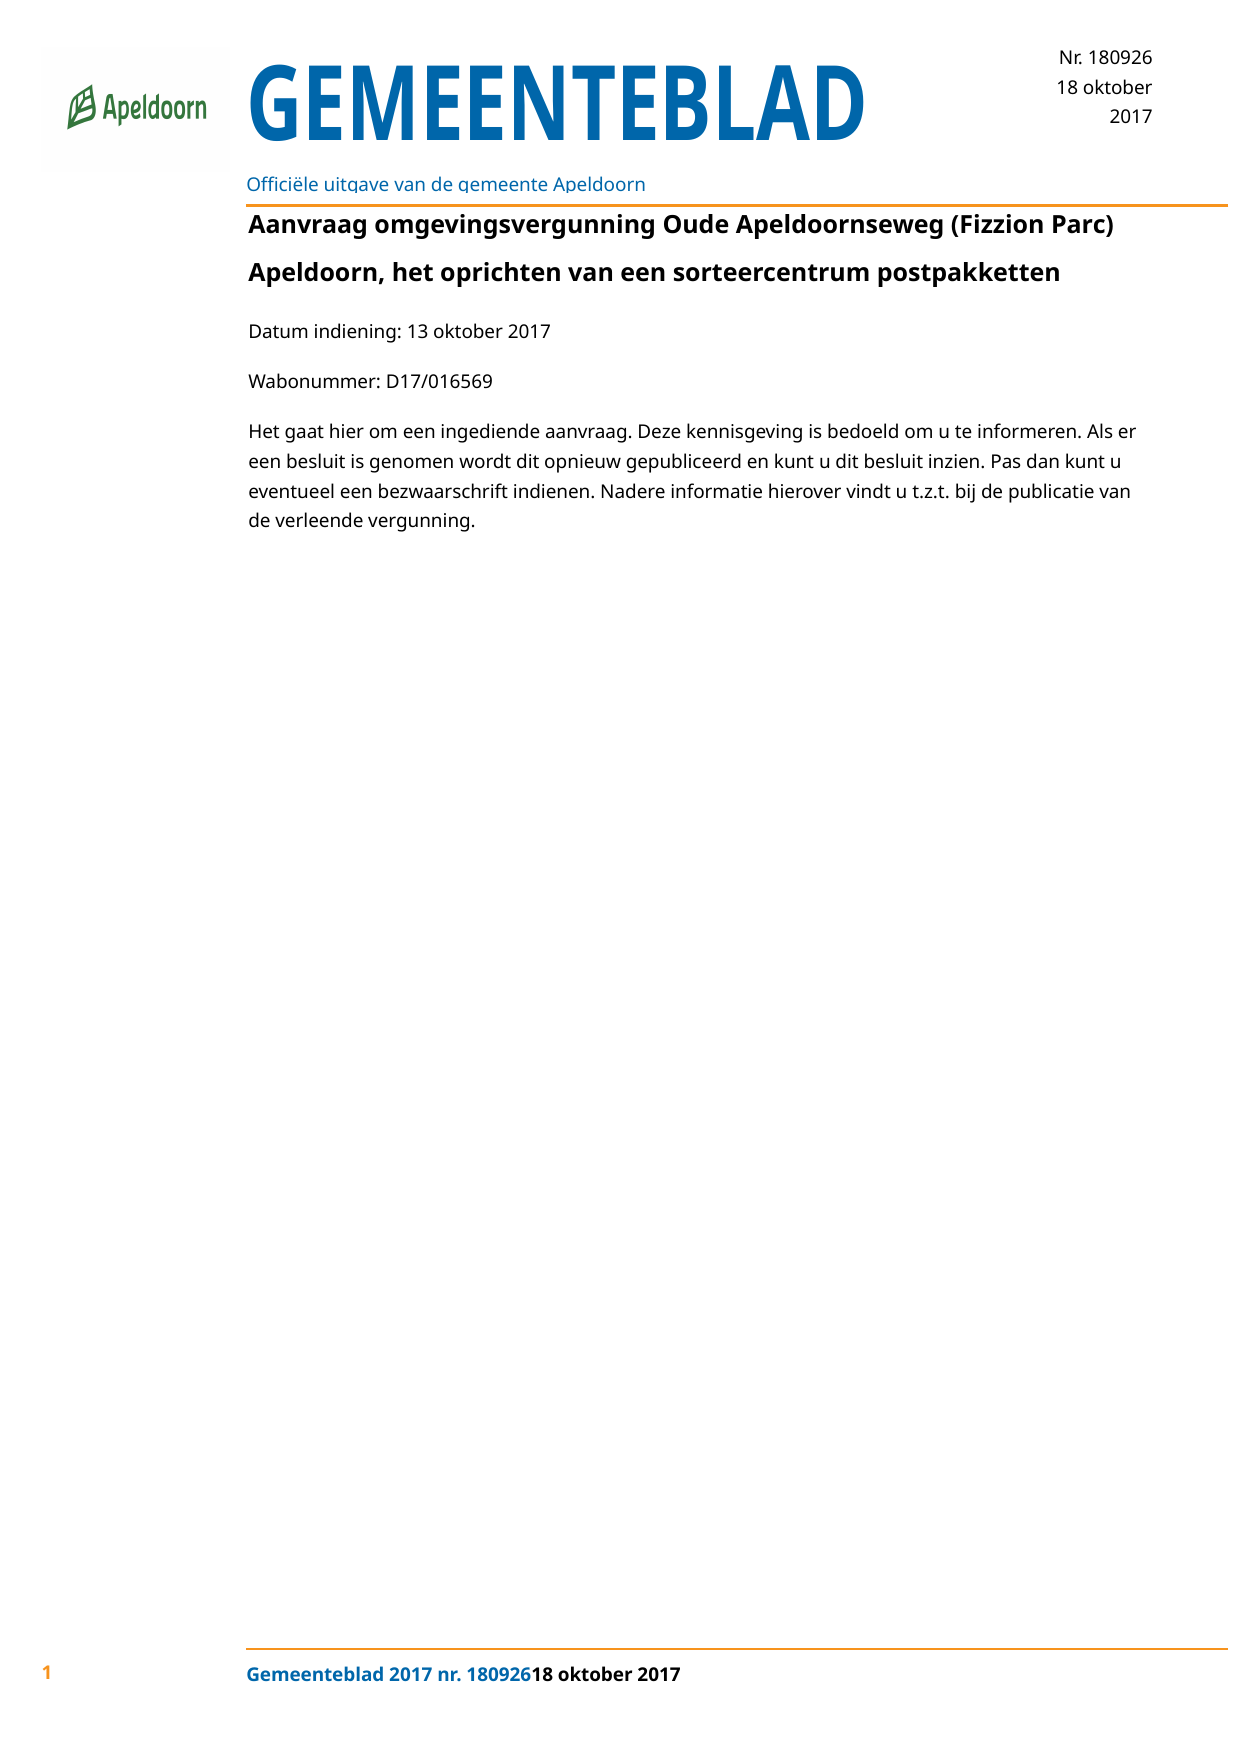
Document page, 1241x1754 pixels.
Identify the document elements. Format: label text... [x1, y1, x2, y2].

text Datum indiening: 13 oktober 2017 [248, 318, 1152, 344]
text Aanvraag omgevingsvergunning Oude Apeldoornseweg (Fizzion Parc) Apeldoorn, het oprichten van een sorteercentrum postpakketten [248, 207, 1152, 288]
text Wabonummer: D17/016569 [248, 368, 1152, 394]
picture [41, 47, 231, 172]
text Het gaat hier om een ingediende aanvraag. Deze kennisgeving is bedoeld om u te informeren. Als er een besluit is genomen wordt dit opnieuw gepubliceerd en kunt u dit besluit inzien. Pas dan kunt u eventueel een bezwaarschrift indienen. Nadere informatie hierover vindt u t.z.t. bij de publicatie van de verleende vergunning. [248, 419, 1152, 533]
